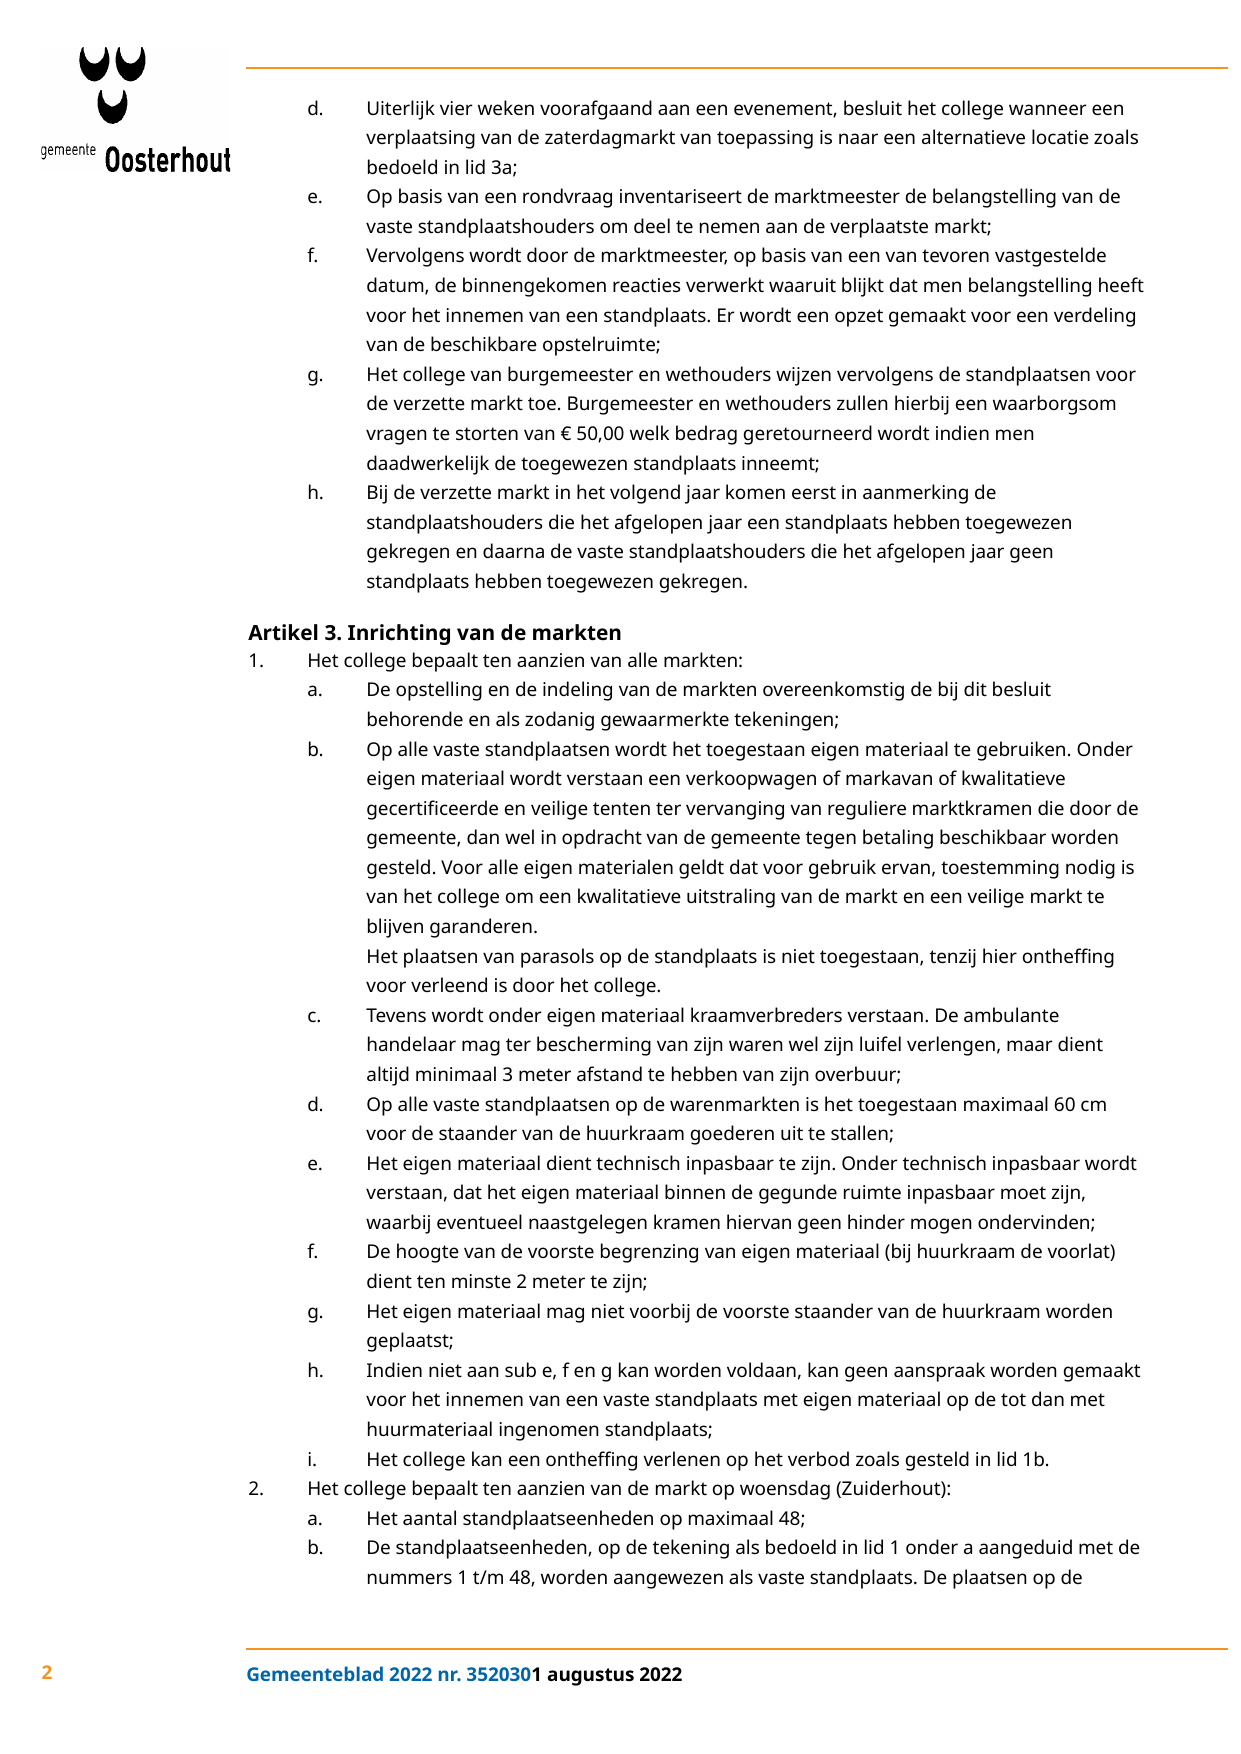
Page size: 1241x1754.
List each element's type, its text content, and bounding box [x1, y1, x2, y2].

picture [41, 47, 231, 172]
list Op alle vaste standplaatsen op de warenmarkten is het toegestaan maximaal 60 cm voor de staander van de huurkraam goederen uit te stallen; [307, 1091, 1152, 1146]
list Bij de verzette markt in het volgend jaar komen eerst in aanmerking de standplaatshouders die het afgelopen jaar een standplaats hebben toegewezen gekregen en daarna de vaste standplaatshouders die het afgelopen jaar geen standplaats hebben toegewezen gekregen. [307, 479, 1152, 594]
list Het college bepaalt ten aanzien van de markt op woensdag (Zuiderhout): [248, 1475, 1152, 1501]
list Het eigen materiaal mag niet voorbij de voorste staander van de huurkraam worden geplaatst; [307, 1298, 1152, 1353]
list Het college van burgemeester en wethouders wijzen vervolgens de standplaatsen voor de verzette markt toe. Burgemeester en wethouders zullen hierbij een waarborgsom vragen te storten van € 50,00 welk bedrag geretourneerd wordt indien men daadwerkelijk de toegewezen standplaats inneemt; [307, 361, 1152, 476]
list Het plaatsen van parasols op de standplaats is niet toegestaan, tenzij hier ontheffing voor verleend is door het college. [307, 943, 1152, 998]
list De hoogte van de voorste begrenzing van eigen materiaal (bij huurkraam de voorlat) dient ten minste 2 meter te zijn; [307, 1239, 1152, 1294]
list Op alle vaste standplaatsen wordt het toegestaan eigen materiaal te gebruiken. Onder eigen materiaal wordt verstaan een verkoopwagen of markavan of kwalitatieve gecertificeerde en veilige tenten ter vervanging van reguliere marktkramen die door de gemeente, dan wel in opdracht van de gemeente tegen betaling beschikbaar worden gesteld. Voor alle eigen materialen geldt dat voor gebruik ervan, toestemming nodig is van het college om een kwalitatieve uitstraling van de markt en een veilige markt te blijven garanderen. [307, 736, 1152, 939]
list Het college kan een ontheffing verlenen op het verbod zoals gesteld in lid 1b. [307, 1446, 1152, 1471]
list Op basis van een rondvraag inventariseert de marktmeester de belangstelling van de vaste standplaatshouders om deel te nemen aan de verplaatste markt; [307, 183, 1152, 239]
list Het college bepaalt ten aanzien van alle markten: [248, 647, 1152, 673]
list Het eigen materiaal dient technisch inpasbaar te zijn. Onder technisch inpasbaar wordt verstaan, dat het eigen materiaal binnen de gegunde ruimte inpasbaar moet zijn, waarbij eventueel naastgelegen kramen hiervan geen hinder mogen ondervinden; [307, 1150, 1152, 1235]
text Artikel 3. Inrichting van de markten [248, 618, 1152, 647]
list Het aantal standplaatseenheden op maximaal 48; [307, 1505, 1152, 1531]
list Tevens wordt onder eigen materiaal kraamverbreders verstaan. De ambulante handelaar mag ter bescherming van zijn waren wel zijn luifel verlengen, maar dient altijd minimaal 3 meter afstand te hebben van zijn overbuur; [307, 1002, 1152, 1087]
list De standplaatseenheden, op de tekening als bedoeld in lid 1 onder a aangeduid met de nummers 1 t/m 48, worden aangewezen als vaste standplaats. De plaatsen op de [307, 1534, 1152, 1590]
list Uiterlijk vier weken voorafgaand aan een evenement, besluit het college wanneer een verplaatsing van de zaterdagmarkt van toepassing is naar een alternatieve locatie zoals bedoeld in lid 3a; [307, 95, 1152, 180]
list De opstelling en de indeling van de markten overeenkomstig de bij dit besluit behorende en als zodanig gewaarmerkte tekeningen; [307, 677, 1152, 732]
list Vervolgens wordt door de marktmeester, op basis van een van tevoren vastgestelde datum, de binnengekomen reacties verwerkt waaruit blijkt dat men belangstelling heeft voor het innemen van een standplaats. Er wordt een opzet gemaakt voor een verdeling van de beschikbare opstelruimte; [307, 243, 1152, 357]
list Indien niet aan sub e, f en g kan worden voldaan, kan geen aanspraak worden gemaakt voor het innemen van een vaste standplaats met eigen materiaal op de tot dan met huurmateriaal ingenomen standplaats; [307, 1357, 1152, 1442]
